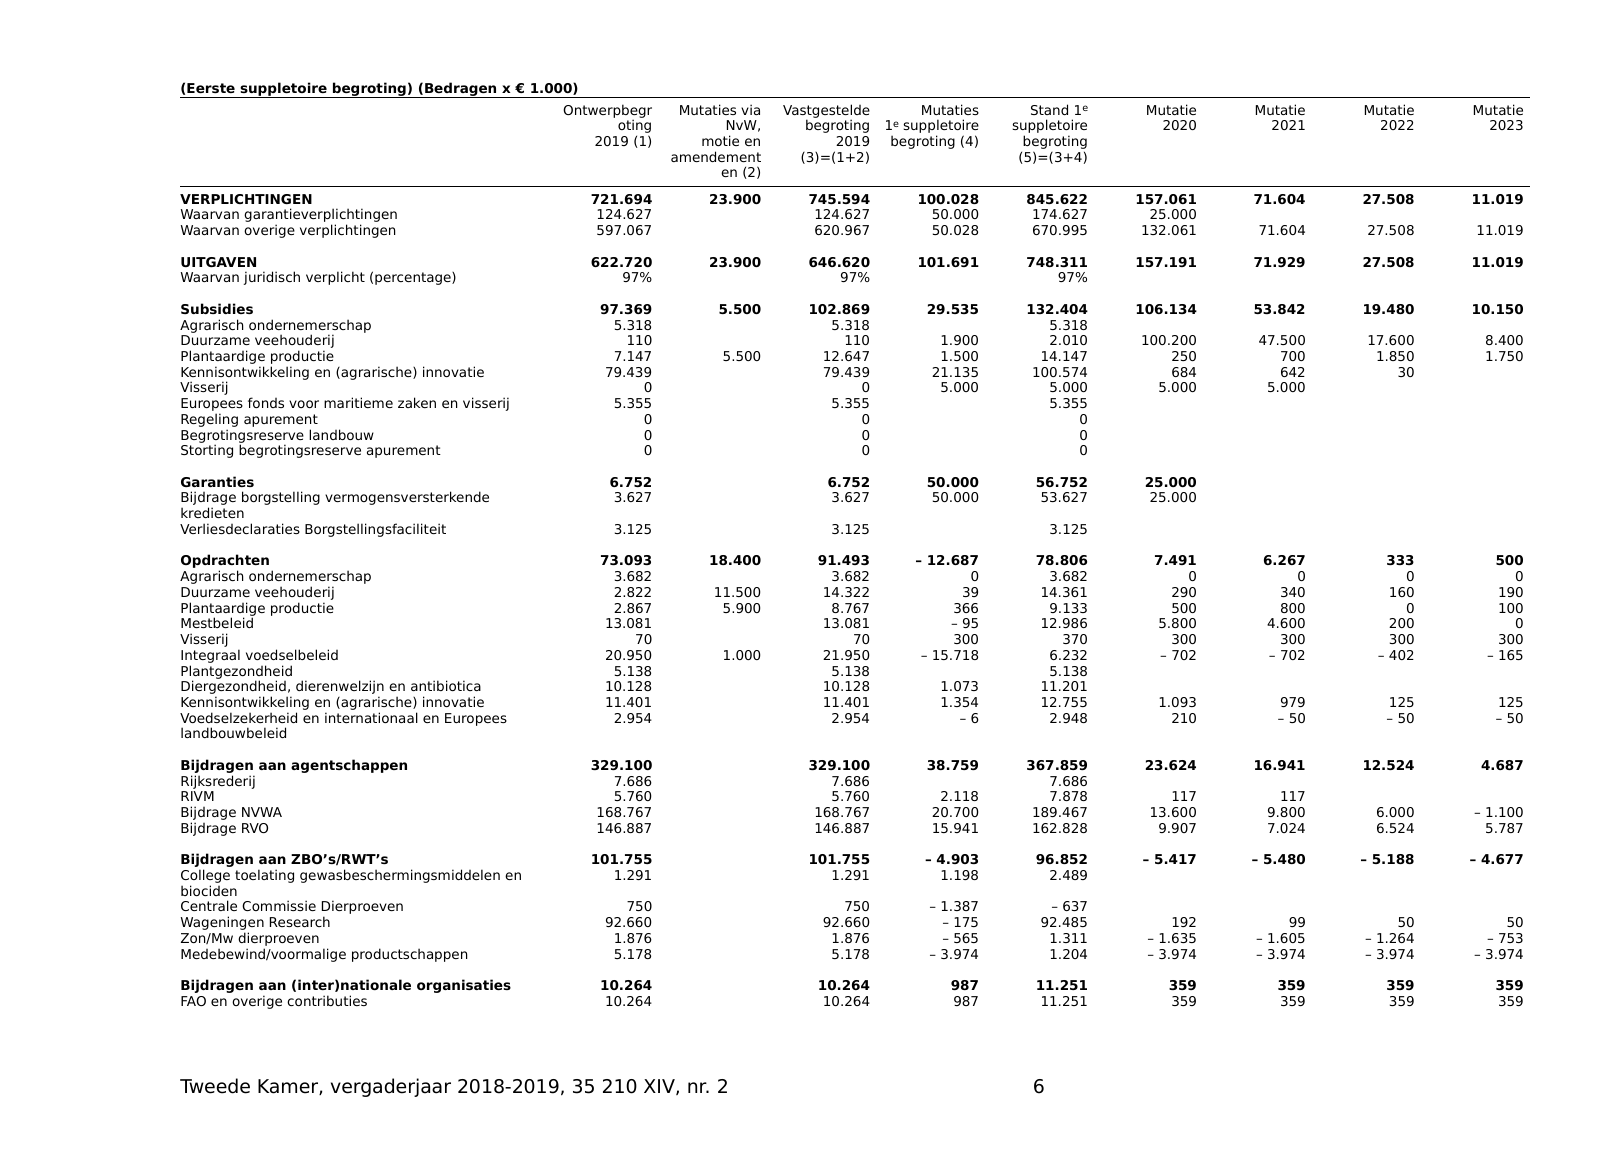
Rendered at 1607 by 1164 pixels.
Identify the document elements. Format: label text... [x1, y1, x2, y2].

table_cell [767, 962, 876, 978]
table_cell [1420, 538, 1529, 553]
table_cell 1.198 [876, 868, 985, 899]
table_cell 19.480 [1311, 302, 1420, 317]
table_cell 71.604 [1203, 223, 1311, 239]
table_cell 300 [1420, 632, 1529, 648]
table_cell [1203, 679, 1311, 695]
table_cell [876, 412, 985, 427]
table_cell College toelating gewasbeschermingsmiddelen en biociden [180, 868, 549, 899]
table_cell [1311, 239, 1420, 254]
table_cell [1203, 239, 1311, 254]
table_cell 700 [1203, 349, 1311, 364]
table_cell Subsidies [180, 302, 549, 317]
table_cell 2.489 [985, 868, 1094, 899]
table_cell [1203, 207, 1311, 223]
table_cell [985, 459, 1094, 474]
table_cell 745.594 [767, 187, 876, 207]
table_cell 29.535 [876, 302, 985, 317]
table_cell [1094, 286, 1203, 302]
table_cell 5.760 [549, 789, 658, 805]
table_cell [1420, 380, 1529, 396]
table_cell – 702 [1203, 648, 1311, 663]
table_cell [1420, 836, 1529, 852]
table_cell Mutatie 2022 [1311, 98, 1420, 186]
table_cell [1420, 490, 1529, 522]
table_cell 96.852 [985, 852, 1094, 868]
table_cell [1311, 663, 1420, 679]
table_cell – 637 [985, 899, 1094, 915]
table_cell 1.291 [767, 868, 876, 899]
table_cell [549, 459, 658, 474]
table_cell 79.439 [549, 365, 658, 380]
table_cell [549, 1009, 658, 1025]
table_cell 500 [1420, 553, 1529, 569]
table_cell [1094, 836, 1203, 852]
table_cell 300 [1203, 632, 1311, 648]
table_cell [1311, 774, 1420, 789]
table_cell 168.767 [767, 805, 876, 821]
table_cell 620.967 [767, 223, 876, 239]
table_cell [1094, 538, 1203, 553]
table_cell 210 [1094, 711, 1203, 742]
table_cell [658, 475, 767, 490]
table_cell Kennisontwikkeling en (agrarische) innovatie [180, 365, 549, 380]
table_cell Regeling apurement [180, 412, 549, 427]
table_cell 10.264 [549, 978, 658, 994]
table_cell 5.000 [985, 380, 1094, 396]
table_cell [985, 836, 1094, 852]
table_cell – 50 [1203, 711, 1311, 742]
table_cell 78.806 [985, 553, 1094, 569]
table_cell [1311, 789, 1420, 805]
table_cell 110 [549, 333, 658, 349]
table_cell [658, 538, 767, 553]
table_cell [1420, 270, 1529, 286]
table_cell [180, 962, 549, 978]
table_cell 30 [1311, 365, 1420, 380]
table_cell [1311, 443, 1420, 459]
table_cell 0 [549, 443, 658, 459]
table_cell – 1.264 [1311, 931, 1420, 946]
table_cell 100.028 [876, 187, 985, 207]
table_cell [1203, 317, 1311, 333]
table_cell 748.311 [985, 254, 1094, 270]
table_cell [985, 239, 1094, 254]
table_cell 9.907 [1094, 821, 1203, 836]
table_cell 5.787 [1420, 821, 1529, 836]
table_cell 97% [985, 270, 1094, 286]
table_cell 14.147 [985, 349, 1094, 364]
table_cell [658, 679, 767, 695]
table_cell FAO en overige contributies [180, 994, 549, 1009]
table_cell [658, 365, 767, 380]
table_cell 132.404 [985, 302, 1094, 317]
table_cell [1420, 679, 1529, 695]
table_cell [876, 459, 985, 474]
table_cell 11.019 [1420, 223, 1529, 239]
table_cell 1.354 [876, 695, 985, 711]
table_cell 5.000 [1203, 380, 1311, 396]
table_cell 12.755 [985, 695, 1094, 711]
table_cell [1203, 962, 1311, 978]
table_cell 10.150 [1420, 302, 1529, 317]
table_cell [1203, 443, 1311, 459]
table_cell [1203, 899, 1311, 915]
table_cell 6.232 [985, 648, 1094, 663]
table_cell [658, 695, 767, 711]
table_cell 5.318 [549, 317, 658, 333]
table_cell 13.081 [549, 616, 658, 632]
table_cell – 50 [1420, 711, 1529, 742]
table_cell 50.000 [876, 207, 985, 223]
table_cell [876, 962, 985, 978]
table_cell Bijdragen aan (inter)nationale organisaties [180, 978, 549, 994]
table_cell Centrale Commissie Dierproeven [180, 899, 549, 915]
table_cell [658, 742, 767, 758]
table_cell 0 [1420, 569, 1529, 585]
table_cell – 1.605 [1203, 931, 1311, 946]
table_cell [1094, 317, 1203, 333]
table_cell [876, 270, 985, 286]
table_cell 9.133 [985, 600, 1094, 616]
table_cell [1203, 742, 1311, 758]
table_cell Garanties [180, 475, 549, 490]
table_cell [180, 538, 549, 553]
table_cell 71.929 [1203, 254, 1311, 270]
table_cell – 1.100 [1420, 805, 1529, 821]
table_cell 250 [1094, 349, 1203, 364]
table_cell [767, 538, 876, 553]
table_cell [180, 98, 549, 186]
table_cell [658, 774, 767, 789]
table_cell 97% [549, 270, 658, 286]
table_cell 0 [1094, 569, 1203, 585]
table_cell [1203, 663, 1311, 679]
table_cell [1420, 286, 1529, 302]
table_cell [985, 1009, 1094, 1025]
table_cell [1420, 868, 1529, 899]
table_cell 0 [767, 380, 876, 396]
table_cell 13.081 [767, 616, 876, 632]
table_cell [658, 522, 767, 537]
table_cell 110 [767, 333, 876, 349]
table_cell [1420, 317, 1529, 333]
table_cell 1.500 [876, 349, 985, 364]
table_cell – 1.387 [876, 899, 985, 915]
table_cell 359 [1094, 994, 1203, 1009]
table_cell – 565 [876, 931, 985, 946]
table_cell 3.627 [549, 490, 658, 522]
table_cell [1311, 538, 1420, 553]
table_cell [658, 899, 767, 915]
table_cell 160 [1311, 585, 1420, 600]
table_cell [876, 428, 985, 443]
table_cell [658, 223, 767, 239]
table_cell 750 [767, 899, 876, 915]
table_cell 12.524 [1311, 758, 1420, 773]
table_cell 7.024 [1203, 821, 1311, 836]
table_cell 10.264 [767, 994, 876, 1009]
table_cell 27.508 [1311, 187, 1420, 207]
table_cell 56.752 [985, 475, 1094, 490]
table_cell 300 [1311, 632, 1420, 648]
table_cell 5.138 [985, 663, 1094, 679]
table_cell – 6 [876, 711, 985, 742]
table_cell 11.019 [1420, 187, 1529, 207]
table_cell [658, 333, 767, 349]
table_cell [1420, 365, 1529, 380]
table_cell 1.000 [658, 648, 767, 663]
table_cell 5.900 [658, 600, 767, 616]
table_cell 146.887 [549, 821, 658, 836]
table_cell 2.118 [876, 789, 985, 805]
table_cell 53.842 [1203, 302, 1311, 317]
table_cell 101.691 [876, 254, 985, 270]
table_cell [658, 286, 767, 302]
table_cell 6.752 [767, 475, 876, 490]
table_cell [180, 459, 549, 474]
table_cell 101.755 [549, 852, 658, 868]
table_cell 340 [1203, 585, 1311, 600]
table_cell [1203, 270, 1311, 286]
table_cell [1420, 459, 1529, 474]
table_cell 597.067 [549, 223, 658, 239]
table_cell 192 [1094, 915, 1203, 931]
table_cell 125 [1420, 695, 1529, 711]
table_cell 11.019 [1420, 254, 1529, 270]
table_cell – 5.417 [1094, 852, 1203, 868]
table_cell [549, 239, 658, 254]
table_cell [658, 443, 767, 459]
table_cell [1203, 412, 1311, 427]
table_cell [1311, 317, 1420, 333]
table_cell [1311, 380, 1420, 396]
table_cell 5.318 [985, 317, 1094, 333]
table_cell 25.000 [1094, 490, 1203, 522]
table_cell Voedselzekerheid en internationaal en Europees landbouwbeleid [180, 711, 549, 742]
table_cell 11.401 [767, 695, 876, 711]
table_cell 359 [1420, 978, 1529, 994]
table_cell 7.686 [549, 774, 658, 789]
table_cell – 753 [1420, 931, 1529, 946]
table_cell 3.682 [767, 569, 876, 585]
table_cell 290 [1094, 585, 1203, 600]
table_cell – 5.480 [1203, 852, 1311, 868]
table_cell [1420, 207, 1529, 223]
table_cell 1.073 [876, 679, 985, 695]
table_cell [658, 616, 767, 632]
table_cell [1311, 207, 1420, 223]
table_cell 25.000 [1094, 475, 1203, 490]
table_cell [1420, 962, 1529, 978]
table_cell [658, 805, 767, 821]
table_cell 370 [985, 632, 1094, 648]
table_cell 7.147 [549, 349, 658, 364]
table_cell 97.369 [549, 302, 658, 317]
table_cell 50.028 [876, 223, 985, 239]
table_cell [876, 774, 985, 789]
table_cell 11.500 [658, 585, 767, 600]
table_cell 0 [985, 412, 1094, 427]
table_cell 14.361 [985, 585, 1094, 600]
table_cell Mutaties via NvW, motie en amendementen (2) [658, 98, 767, 186]
table_cell [1203, 475, 1311, 490]
table_cell 157.061 [1094, 187, 1203, 207]
table_cell 300 [876, 632, 985, 648]
table_cell Bijdrage RVO [180, 821, 549, 836]
table_cell [1420, 412, 1529, 427]
table_cell 11.251 [985, 978, 1094, 994]
table_cell [1094, 774, 1203, 789]
table_cell [1203, 286, 1311, 302]
table_cell Kennisontwikkeling en (agrarische) innovatie [180, 695, 549, 711]
table_cell [1311, 286, 1420, 302]
table_cell 9.800 [1203, 805, 1311, 821]
table_cell 10.128 [767, 679, 876, 695]
table_cell 124.627 [767, 207, 876, 223]
table_cell [1420, 443, 1529, 459]
table_cell – 1.635 [1094, 931, 1203, 946]
table_cell [658, 821, 767, 836]
table_cell [1203, 868, 1311, 899]
table_cell [1311, 459, 1420, 474]
table_cell Ontwerpbegroting 2019 (1) [549, 98, 658, 186]
table_cell – 4.677 [1420, 852, 1529, 868]
table_cell 6.524 [1311, 821, 1420, 836]
table_cell 91.493 [767, 553, 876, 569]
table_cell 92.660 [767, 915, 876, 931]
table_cell 25.000 [1094, 207, 1203, 223]
table_cell 845.622 [985, 187, 1094, 207]
table_cell 190 [1420, 585, 1529, 600]
table_cell 359 [1203, 994, 1311, 1009]
table_cell [1094, 868, 1203, 899]
table_cell 5.800 [1094, 616, 1203, 632]
table_cell 5.138 [549, 663, 658, 679]
table_cell [658, 868, 767, 899]
table_cell [767, 239, 876, 254]
table_cell [1311, 962, 1420, 978]
table_cell 6.752 [549, 475, 658, 490]
table_cell 0 [549, 380, 658, 396]
table_cell 10.264 [549, 994, 658, 1009]
table_cell [1094, 412, 1203, 427]
table_cell [1420, 899, 1529, 915]
table_cell 12.986 [985, 616, 1094, 632]
table_cell Storting begrotingsreserve apurement [180, 443, 549, 459]
table_cell [876, 286, 985, 302]
table_cell [1203, 459, 1311, 474]
table_cell – 95 [876, 616, 985, 632]
table_cell 1.204 [985, 946, 1094, 962]
table_cell 1.876 [767, 931, 876, 946]
table_cell 7.491 [1094, 553, 1203, 569]
table_cell 329.100 [767, 758, 876, 773]
table_cell 100.200 [1094, 333, 1203, 349]
table_cell 15.941 [876, 821, 985, 836]
table_cell [1094, 522, 1203, 537]
table_cell Vastgestelde begroting 2019 (3)=(1+2) [767, 98, 876, 186]
table_cell 359 [1420, 994, 1529, 1009]
table_cell [1094, 663, 1203, 679]
table_cell 0 [767, 412, 876, 427]
table_cell 11.201 [985, 679, 1094, 695]
table_cell [658, 396, 767, 412]
table_cell [658, 317, 767, 333]
table_cell [1420, 522, 1529, 537]
table_cell 100.574 [985, 365, 1094, 380]
table_cell Wageningen Research [180, 915, 549, 931]
table_cell Plantgezondheid [180, 663, 549, 679]
table_cell [1311, 396, 1420, 412]
table_cell 359 [1311, 978, 1420, 994]
table_cell 300 [1094, 632, 1203, 648]
table_cell – 3.974 [876, 946, 985, 962]
table_cell 0 [767, 443, 876, 459]
table_cell 117 [1203, 789, 1311, 805]
table_cell Bijdrage borgstelling vermogensversterkende kredieten [180, 490, 549, 522]
table_cell 0 [549, 428, 658, 443]
table_cell Waarvan juridisch verplicht (percentage) [180, 270, 549, 286]
table_cell 3.125 [985, 522, 1094, 537]
table_cell Mestbeleid [180, 616, 549, 632]
table_cell Zon/Mw dierproeven [180, 931, 549, 946]
table_cell [658, 663, 767, 679]
table_cell [549, 742, 658, 758]
table_cell Europees fonds voor maritieme zaken en visserij [180, 396, 549, 412]
table_cell [658, 459, 767, 474]
table_cell – 5.188 [1311, 852, 1420, 868]
table_cell 2.822 [549, 585, 658, 600]
table_cell [658, 915, 767, 931]
table_cell [658, 380, 767, 396]
table_cell [1203, 490, 1311, 522]
table_cell [658, 852, 767, 868]
table_cell Agrarisch ondernemerschap [180, 317, 549, 333]
table_cell UITGAVEN [180, 254, 549, 270]
table_cell – 3.974 [1311, 946, 1420, 962]
table_cell 23.624 [1094, 758, 1203, 773]
table_cell 124.627 [549, 207, 658, 223]
table_cell [985, 286, 1094, 302]
table_cell 8.400 [1420, 333, 1529, 349]
table_cell 0 [985, 428, 1094, 443]
table_cell 18.400 [658, 553, 767, 569]
table_cell 92.485 [985, 915, 1094, 931]
table_cell 367.859 [985, 758, 1094, 773]
table_cell 157.191 [1094, 254, 1203, 270]
table_cell [1311, 475, 1420, 490]
table_cell 38.759 [876, 758, 985, 773]
table_cell [658, 632, 767, 648]
table_cell 359 [1311, 994, 1420, 1009]
table_cell 189.467 [985, 805, 1094, 821]
table_cell [876, 836, 985, 852]
table_cell 684 [1094, 365, 1203, 380]
table_cell 23.900 [658, 254, 767, 270]
table_cell 721.694 [549, 187, 658, 207]
table_cell [1094, 428, 1203, 443]
table_cell 4.687 [1420, 758, 1529, 773]
table_cell 800 [1203, 600, 1311, 616]
table_cell 1.093 [1094, 695, 1203, 711]
table_cell 5.760 [767, 789, 876, 805]
table_cell [658, 412, 767, 427]
table_cell [549, 286, 658, 302]
table_cell [1420, 742, 1529, 758]
table_cell 359 [1094, 978, 1203, 994]
table_cell [767, 459, 876, 474]
table_cell 12.647 [767, 349, 876, 364]
table_cell [1311, 836, 1420, 852]
table_cell [876, 443, 985, 459]
table_cell [876, 522, 985, 537]
table_cell [985, 742, 1094, 758]
table_cell – 12.687 [876, 553, 985, 569]
table_cell [1094, 459, 1203, 474]
table_cell 0 [876, 569, 985, 585]
table_cell [180, 836, 549, 852]
table_cell 79.439 [767, 365, 876, 380]
table_cell 200 [1311, 616, 1420, 632]
table_cell Visserij [180, 380, 549, 396]
table_cell 5.355 [549, 396, 658, 412]
table_cell [767, 742, 876, 758]
table_cell [658, 270, 767, 286]
table_cell 125 [1311, 695, 1420, 711]
table_cell [767, 1009, 876, 1025]
table_cell 14.322 [767, 585, 876, 600]
table_cell Mutatie 2021 [1203, 98, 1311, 186]
table_cell [1311, 412, 1420, 427]
table_cell 5.000 [876, 380, 985, 396]
table_header (Eerste suppletoire begroting) (Bedragen x € 1.000) [180, 81, 1529, 97]
table_cell 100 [1420, 600, 1529, 616]
table_cell [1094, 742, 1203, 758]
table_cell [180, 239, 549, 254]
table_cell 70 [549, 632, 658, 648]
table_cell 92.660 [549, 915, 658, 931]
table_cell [1311, 868, 1420, 899]
table_cell Visserij [180, 632, 549, 648]
table_cell 7.686 [985, 774, 1094, 789]
table_cell [658, 569, 767, 585]
table_cell 7.878 [985, 789, 1094, 805]
table_cell 16.941 [1203, 758, 1311, 773]
table_cell [549, 962, 658, 978]
table_cell 1.311 [985, 931, 1094, 946]
table_cell 500 [1094, 600, 1203, 616]
table_cell 5.355 [985, 396, 1094, 412]
table_cell Mutatie 2020 [1094, 98, 1203, 186]
table_cell [658, 931, 767, 946]
table_cell [180, 286, 549, 302]
table_cell [1094, 239, 1203, 254]
table_cell [658, 946, 767, 962]
table_cell Mutaties 1e suppletoire begroting (4) [876, 98, 985, 186]
table_cell [1203, 522, 1311, 537]
table_cell Integraal voedselbeleid [180, 648, 549, 663]
table_cell 20.700 [876, 805, 985, 821]
table_cell 2.948 [985, 711, 1094, 742]
table_cell 102.869 [767, 302, 876, 317]
table_cell 5.178 [767, 946, 876, 962]
table_cell Duurzame veehouderij [180, 333, 549, 349]
table_cell – 3.974 [1094, 946, 1203, 962]
table_cell 47.500 [1203, 333, 1311, 349]
table_cell 117 [1094, 789, 1203, 805]
table_cell 97% [767, 270, 876, 286]
table_cell 2.954 [767, 711, 876, 742]
table_cell 73.093 [549, 553, 658, 569]
table_cell [985, 962, 1094, 978]
table_cell 99 [1203, 915, 1311, 931]
table_cell 5.355 [767, 396, 876, 412]
table_cell 333 [1311, 553, 1420, 569]
table_cell 50.000 [876, 490, 985, 522]
table_cell [985, 538, 1094, 553]
table_cell – 702 [1094, 648, 1203, 663]
table_cell 1.900 [876, 333, 985, 349]
table_cell [1311, 679, 1420, 695]
table_cell [1311, 428, 1420, 443]
table_cell [1203, 774, 1311, 789]
table_cell 1.850 [1311, 349, 1420, 364]
table_cell – 50 [1311, 711, 1420, 742]
table_cell 39 [876, 585, 985, 600]
table_cell [658, 207, 767, 223]
table_cell 3.125 [767, 522, 876, 537]
table_cell 3.627 [767, 490, 876, 522]
table_cell [658, 994, 767, 1009]
table_cell [1311, 490, 1420, 522]
table_cell Duurzame veehouderij [180, 585, 549, 600]
table_cell 17.600 [1311, 333, 1420, 349]
table_cell Opdrachten [180, 553, 549, 569]
table_cell [658, 490, 767, 522]
table_cell 670.995 [985, 223, 1094, 239]
table_cell 6.000 [1311, 805, 1420, 821]
table_cell [876, 1009, 985, 1025]
table_cell 979 [1203, 695, 1311, 711]
table_cell [1094, 899, 1203, 915]
table_cell [1420, 774, 1529, 789]
table_cell 0 [1311, 600, 1420, 616]
table_cell 50 [1420, 915, 1529, 931]
table_cell 2.867 [549, 600, 658, 616]
table_cell [1420, 789, 1529, 805]
table_cell [876, 317, 985, 333]
table_cell [1420, 663, 1529, 679]
table_cell Plantaardige productie [180, 600, 549, 616]
table_cell 10.128 [549, 679, 658, 695]
table_cell 53.627 [985, 490, 1094, 522]
table_cell 622.720 [549, 254, 658, 270]
table_cell [658, 758, 767, 773]
table_cell [1420, 396, 1529, 412]
table_cell 101.755 [767, 852, 876, 868]
table_cell [1420, 475, 1529, 490]
table_cell 642 [1203, 365, 1311, 380]
table_cell [1094, 962, 1203, 978]
table_cell [876, 663, 985, 679]
table_cell 70 [767, 632, 876, 648]
table_cell 329.100 [549, 758, 658, 773]
table_cell [658, 836, 767, 852]
table_cell [1420, 428, 1529, 443]
table_cell [549, 836, 658, 852]
table_cell 106.134 [1094, 302, 1203, 317]
table_cell 146.887 [767, 821, 876, 836]
table_cell 1.750 [1420, 349, 1529, 364]
table_cell [1311, 899, 1420, 915]
table_cell 5.500 [658, 302, 767, 317]
table_cell [658, 711, 767, 742]
table_cell Bijdragen aan ZBO’s/RWT’s [180, 852, 549, 868]
table_cell [1311, 522, 1420, 537]
table_cell – 175 [876, 915, 985, 931]
table_cell [1094, 270, 1203, 286]
table_cell [658, 1009, 767, 1025]
table_cell 5.000 [1094, 380, 1203, 396]
table_cell 1.291 [549, 868, 658, 899]
table_cell [180, 1009, 549, 1025]
table_cell 5.500 [658, 349, 767, 364]
table_cell Bijdragen aan agentschappen [180, 758, 549, 773]
table_cell – 15.718 [876, 648, 985, 663]
table_cell 2.010 [985, 333, 1094, 349]
table_cell 0 [1203, 569, 1311, 585]
table_cell [658, 789, 767, 805]
table_cell Plantaardige productie [180, 349, 549, 364]
table_cell [1311, 270, 1420, 286]
table_cell Diergezondheid, dierenwelzijn en antibiotica [180, 679, 549, 695]
table_cell Waarvan overige verplichtingen [180, 223, 549, 239]
table_cell [767, 836, 876, 852]
table_cell 11.251 [985, 994, 1094, 1009]
table_cell 174.627 [985, 207, 1094, 223]
table_cell [1094, 679, 1203, 695]
table_cell [549, 538, 658, 553]
table_cell [658, 962, 767, 978]
table_cell [1311, 742, 1420, 758]
table_cell Medebewind/voormalige productschappen [180, 946, 549, 962]
table_cell [876, 538, 985, 553]
table_cell 987 [876, 994, 985, 1009]
table_cell [1094, 443, 1203, 459]
table_cell [1311, 1009, 1420, 1025]
table_cell [658, 239, 767, 254]
table_cell Agrarisch ondernemerschap [180, 569, 549, 585]
table_cell 0 [1311, 569, 1420, 585]
table_cell [1203, 1009, 1311, 1025]
table_cell 6.267 [1203, 553, 1311, 569]
table_cell 50.000 [876, 475, 985, 490]
table_cell – 402 [1311, 648, 1420, 663]
table_cell [1420, 239, 1529, 254]
table_cell 4.600 [1203, 616, 1311, 632]
table_cell 0 [549, 412, 658, 427]
table_cell VERPLICHTINGEN [180, 187, 549, 207]
table_cell – 165 [1420, 648, 1529, 663]
table_cell [876, 742, 985, 758]
table_cell [658, 978, 767, 994]
table_cell [767, 286, 876, 302]
table_cell 0 [985, 443, 1094, 459]
table_cell [876, 239, 985, 254]
table_cell [658, 428, 767, 443]
table_cell 27.508 [1311, 254, 1420, 270]
table_cell 366 [876, 600, 985, 616]
table_cell – 3.974 [1203, 946, 1311, 962]
table_cell 5.138 [767, 663, 876, 679]
table_cell 21.950 [767, 648, 876, 663]
table_cell Rijksrederij [180, 774, 549, 789]
table_cell 0 [767, 428, 876, 443]
table_cell [180, 742, 549, 758]
table_cell [1420, 1009, 1529, 1025]
table_cell 23.900 [658, 187, 767, 207]
table_cell 987 [876, 978, 985, 994]
table_cell 132.061 [1094, 223, 1203, 239]
table_cell 1.876 [549, 931, 658, 946]
table_cell [1094, 1009, 1203, 1025]
table_cell 3.682 [985, 569, 1094, 585]
table_cell 13.600 [1094, 805, 1203, 821]
table_cell 3.125 [549, 522, 658, 537]
table_cell 168.767 [549, 805, 658, 821]
table_cell [1203, 836, 1311, 852]
table_cell Stand 1e suppletoire begroting (5)=(3+4) [985, 98, 1094, 186]
table_cell 21.135 [876, 365, 985, 380]
table_cell Verliesdeclaraties Borgstellingsfaciliteit [180, 522, 549, 537]
table_cell [1203, 538, 1311, 553]
table_cell [1203, 428, 1311, 443]
table_cell 5.178 [549, 946, 658, 962]
table_cell Waarvan garantieverplichtingen [180, 207, 549, 223]
table_cell 20.950 [549, 648, 658, 663]
table_cell – 4.903 [876, 852, 985, 868]
table_cell 646.620 [767, 254, 876, 270]
table_cell 27.508 [1311, 223, 1420, 239]
table_cell 11.401 [549, 695, 658, 711]
table_cell 162.828 [985, 821, 1094, 836]
table_cell 5.318 [767, 317, 876, 333]
table_cell [876, 396, 985, 412]
table_cell 8.767 [767, 600, 876, 616]
table_cell 2.954 [549, 711, 658, 742]
table_cell Bijdrage NVWA [180, 805, 549, 821]
table_cell 7.686 [767, 774, 876, 789]
table_cell 10.264 [767, 978, 876, 994]
table_cell 0 [1420, 616, 1529, 632]
table_cell Begrotingsreserve landbouw [180, 428, 549, 443]
table_cell 750 [549, 899, 658, 915]
table_cell [1094, 396, 1203, 412]
table_cell [1203, 396, 1311, 412]
table_cell 71.604 [1203, 187, 1311, 207]
table_cell – 3.974 [1420, 946, 1529, 962]
table_cell 3.682 [549, 569, 658, 585]
table_cell 359 [1203, 978, 1311, 994]
table_cell RIVM [180, 789, 549, 805]
table_cell 50 [1311, 915, 1420, 931]
table_cell Mutatie 2023 [1420, 98, 1529, 186]
